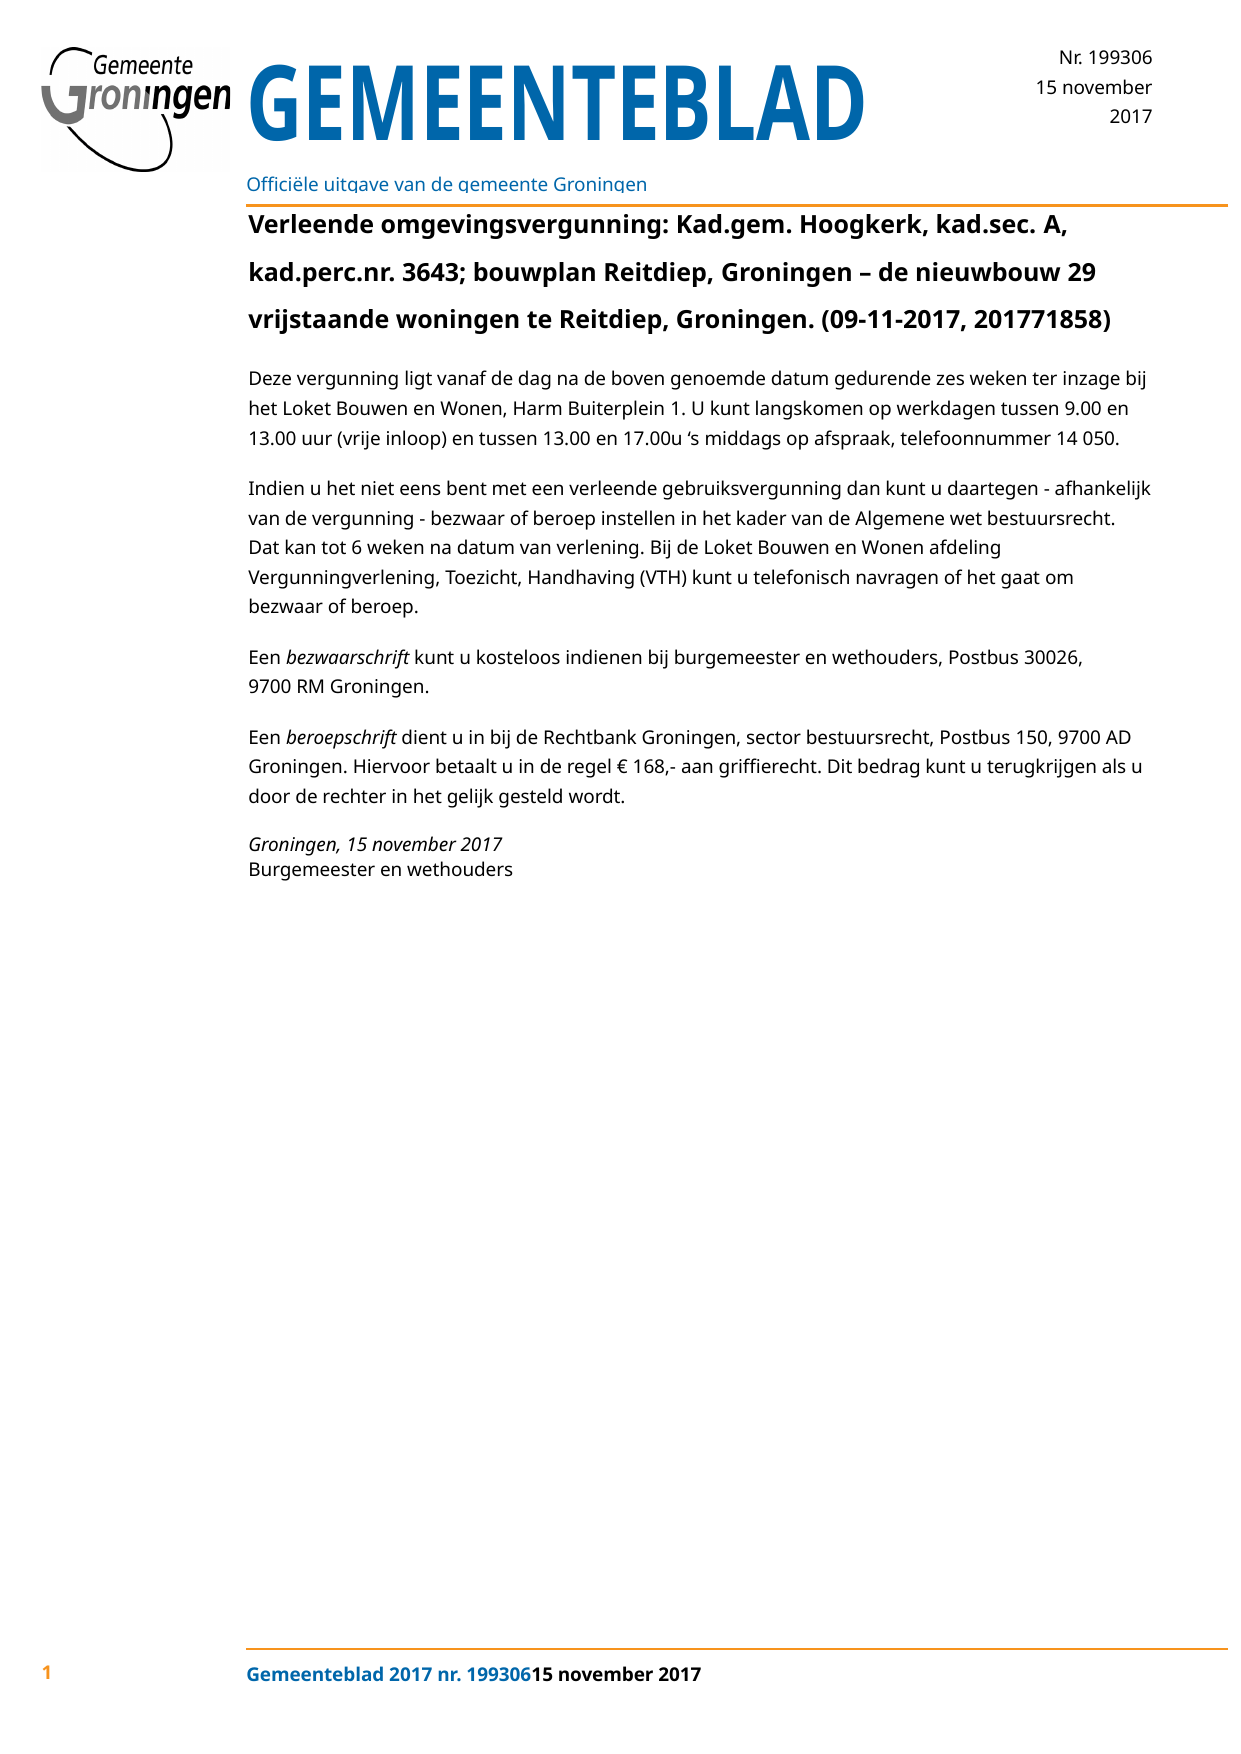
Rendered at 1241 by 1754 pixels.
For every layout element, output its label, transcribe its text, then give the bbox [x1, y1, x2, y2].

picture [41, 47, 231, 172]
text Een beroepschrift dient u in bij de Rechtbank Groningen, sector bestuursrecht, Postbus 150, 9700 AD Groningen. Hiervoor betaalt u in de regel € 168,- aan griffierecht. Dit bedrag kunt u terugkrijgen als u door de rechter in het gelijk gesteld wordt. [248, 724, 1152, 809]
text Deze vergunning ligt vanaf de dag na de boven genoemde datum gedurende zes weken ter inzage bij het Loket Bouwen en Wonen, Harm Buiterplein 1. U kunt langskomen op werkdagen tussen 9.00 en 13.00 uur (vrije inloop) en tussen 13.00 en 17.00u ‘s middags op afspraak, telefoonnummer 14 050. [248, 366, 1152, 450]
text Groningen, 15 november 2017 [248, 831, 1152, 857]
text Burgemeester en wethouders [248, 857, 1152, 882]
text Verleende omgevingsvergunning: Kad.gem. Hoogkerk, kad.sec. A, kad.perc.nr. 3643; bouwplan Reitdiep, Groningen – de nieuwbouw 29 vrijstaande woningen te Reitdiep, Groningen. (09-11-2017, 201771858) [248, 207, 1152, 336]
text Een bezwaarschrift kunt u kosteloos indienen bij burgemeester en wethouders, Postbus 30026, 9700 RM Groningen. [248, 644, 1152, 699]
text Indien u het niet eens bent met een verleende gebruiksvergunning dan kunt u daartegen - afhankelijk van de vergunning - bezwaar of beroep instellen in het kader van de Algemene wet bestuursrecht. Dat kan tot 6 weken na datum van verlening. Bij de Loket Bouwen en Wonen afdeling Vergunningverlening, Toezicht, Handhaving (VTH) kunt u telefonisch navragen of het gaat om bezwaar of beroep. [248, 475, 1152, 619]
